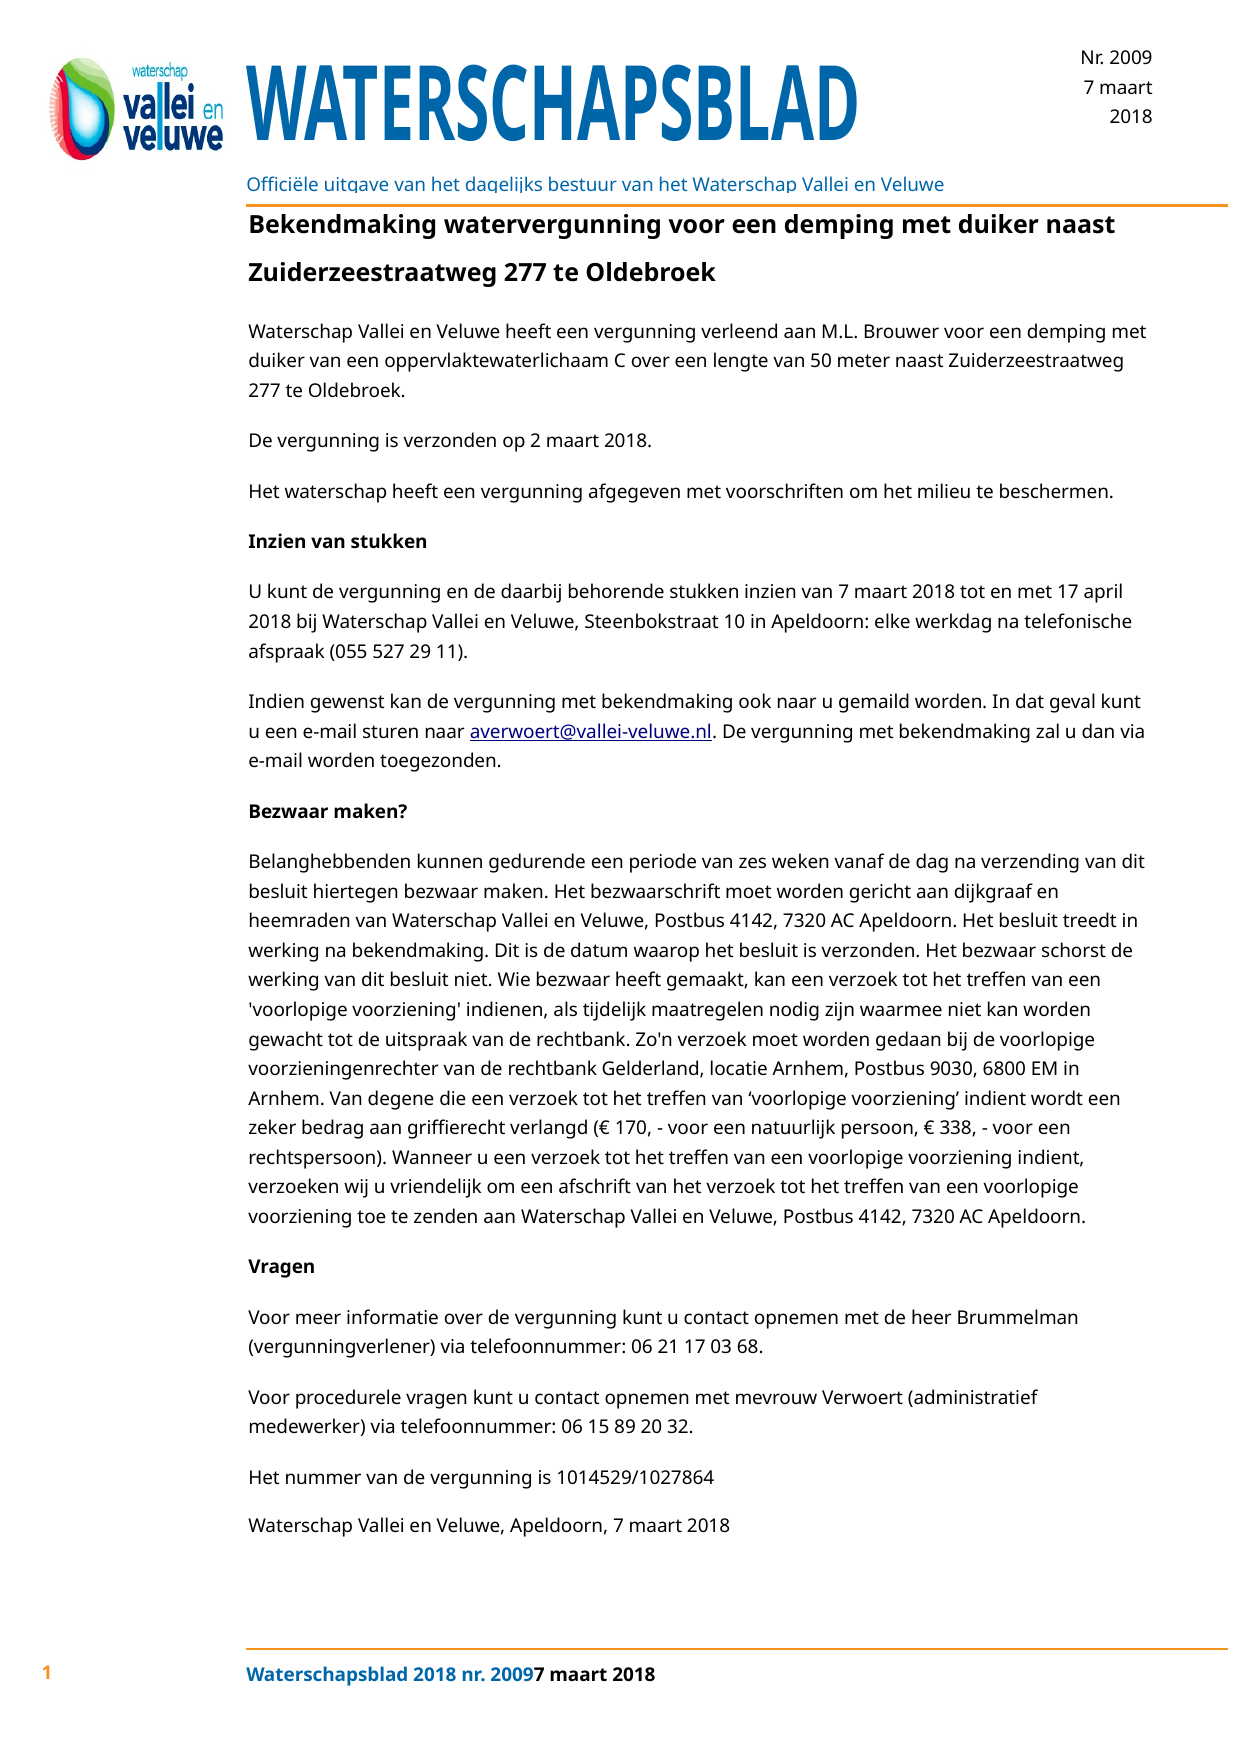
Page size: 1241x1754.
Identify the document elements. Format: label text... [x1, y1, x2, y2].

text Het waterschap heeft een vergunning afgegeven met voorschriften om het milieu te beschermen. [248, 478, 1152, 504]
text Waterschap Vallei en Veluwe, Apeldoorn, 7 maart 2018 [248, 1512, 1152, 1538]
picture [41, 47, 231, 172]
text De vergunning is verzonden op 2 maart 2018. [248, 427, 1152, 453]
text U kunt de vergunning en de daarbij behorende stukken inzien van 7 maart 2018 tot en met 17 april 2018 bij Waterschap Vallei en Veluwe, Steenbokstraat 10 in Apeldoorn: elke werkdag na telefonische afspraak (055 527 29 11). [248, 579, 1152, 664]
text Bezwaar maken? [248, 798, 1152, 824]
text Belanghebbenden kunnen gedurende een periode van zes weken vanaf de dag na verzending van dit besluit hiertegen bezwaar maken. Het bezwaarschrift moet worden gericht aan dijkgraaf en heemraden van Waterschap Vallei en Veluwe, Postbus 4142, 7320 AC Apeldoorn. Het besluit treedt in werking na bekendmaking. Dit is de datum waarop het besluit is verzonden. Het bezwaar schorst de werking van dit besluit niet. Wie bezwaar heeft gemaakt, kan een verzoek tot het treffen van een 'voorlopige voorziening' indienen, als tijdelijk maatregelen nodig zijn waarmee niet kan worden gewacht tot de uitspraak van de rechtbank. Zo'n verzoek moet worden gedaan bij de voorlopige voorzieningenrechter van de rechtbank Gelderland, locatie Arnhem, Postbus 9030, 6800 EM in Arnhem. Van degene die een verzoek tot het treffen van ‘voorlopige voorziening’ indient wordt een zeker bedrag aan griffierecht verlangd (€ 170, - voor een natuurlijk persoon, € 338, - voor een rechtspersoon). Wanneer u een verzoek tot het treffen van een voorlopige voorziening indient, verzoeken wij u vriendelijk om een afschrift van het verzoek tot het treffen van een voorlopige voorziening toe te zenden aan Waterschap Vallei en Veluwe, Postbus 4142, 7320 AC Apeldoorn. [248, 848, 1152, 1229]
text Het nummer van de vergunning is 1014529/1027864 [248, 1464, 1152, 1490]
text Vragen [248, 1254, 1152, 1279]
text Voor meer informatie over de vergunning kunt u contact opnemen met de heer Brummelman (vergunningverlener) via telefoonnummer: 06 21 17 03 68. [248, 1304, 1152, 1359]
text Voor procedurele vragen kunt u contact opnemen met mevrouw Verwoert (administratief medewerker) via telefoonnummer: 06 15 89 20 32. [248, 1384, 1152, 1439]
text Inzien van stukken [248, 528, 1152, 554]
text Waterschap Vallei en Veluwe heeft een vergunning verleend aan M.L. Brouwer voor een demping met duiker van een oppervlaktewaterlichaam C over een lengte van 50 meter naast Zuiderzeestraatweg 277 te Oldebroek. [248, 318, 1152, 403]
text Bekendmaking watervergunning voor een demping met duiker naast Zuiderzeestraatweg 277 te Oldebroek [248, 207, 1152, 288]
text Indien gewenst kan de vergunning met bekendmaking ook naar u gemaild worden. In dat geval kunt u een e-mail sturen naar averwoert@vallei-veluwe.nl. De vergunning met bekendmaking zal u dan via e-mail worden toegezonden. [248, 688, 1152, 773]
